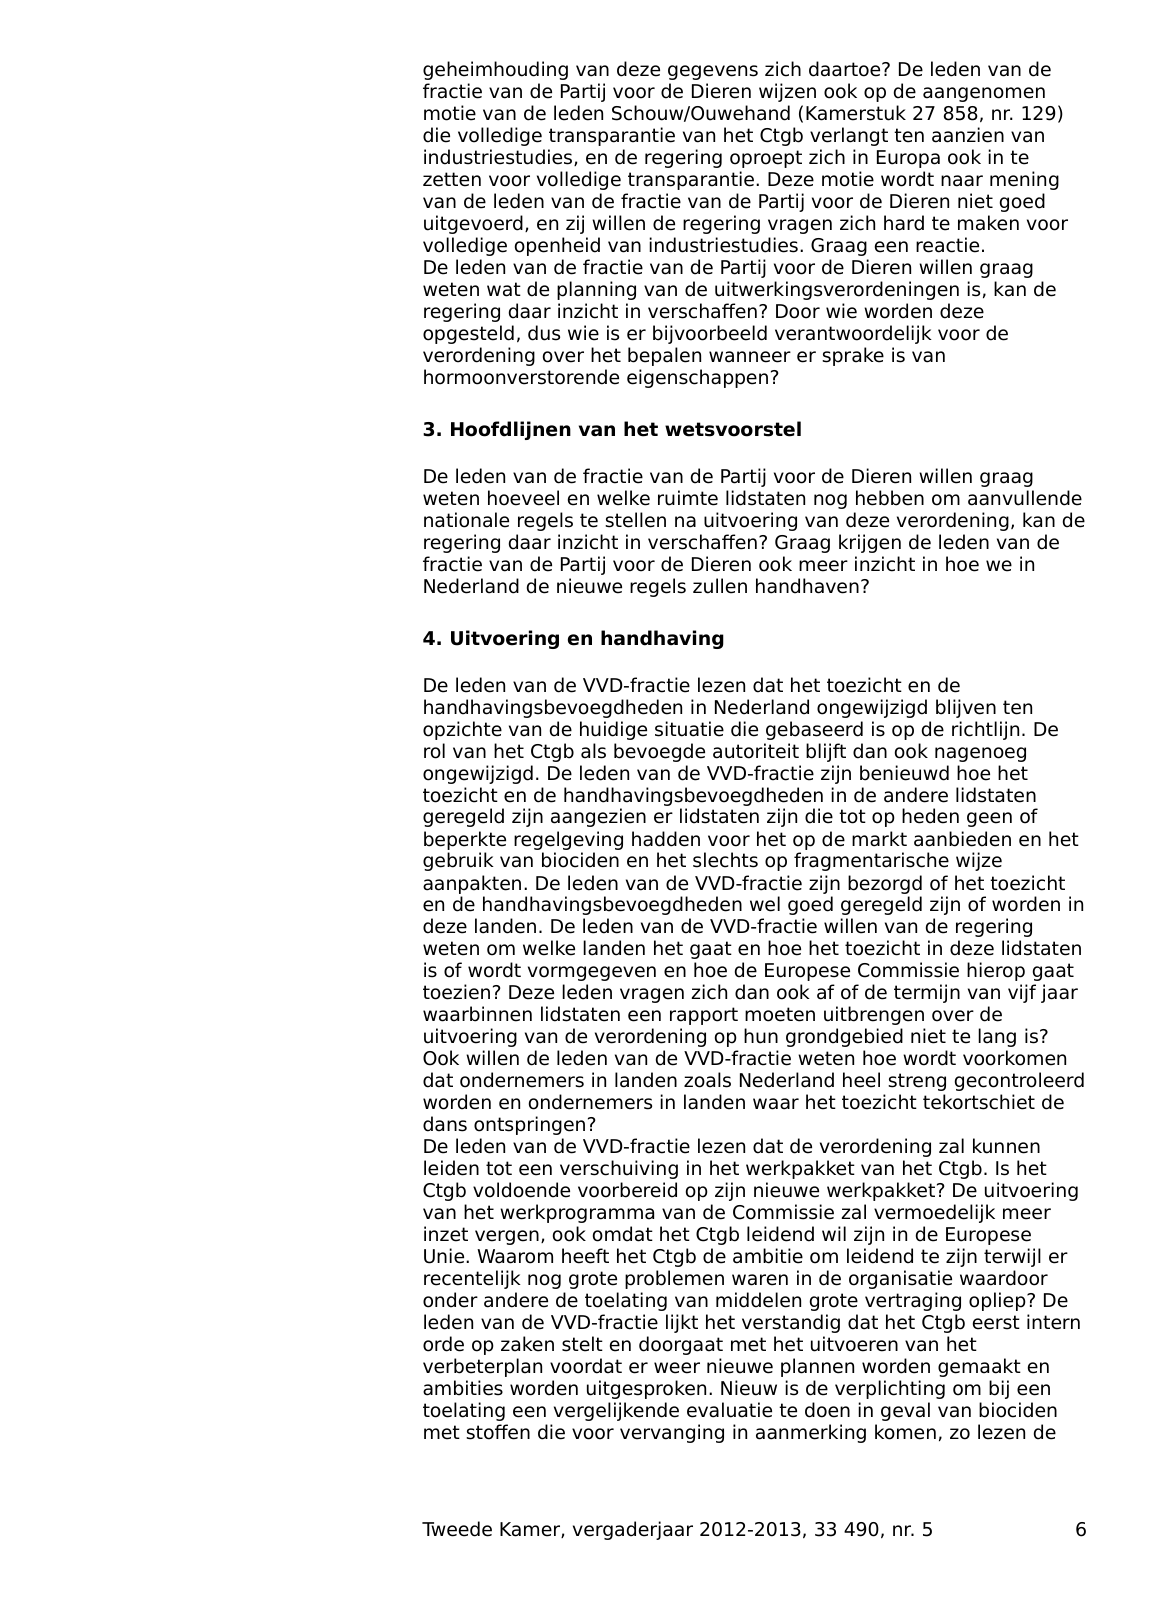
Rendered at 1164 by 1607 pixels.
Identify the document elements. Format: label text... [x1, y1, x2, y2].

subtitle 4. Uitvoering en handhaving [422, 628, 1087, 649]
text De leden van de VVD-fractie lezen dat het toezicht en de handhavingsbevoegdheden in Nederland ongewijzigd blijven ten opzichte van de huidige situatie die gebaseerd is op de richtlijn. De rol van het Ctgb als bevoegde autoriteit blijft dan ook nagenoeg ongewijzigd. De leden van de VVD-fractie zijn benieuwd hoe het toezicht en de handhavingsbevoegdheden in de andere lidstaten geregeld zijn aangezien er lidstaten zijn die tot op heden geen of beperkte regelgeving hadden voor het op de markt aanbieden en het gebruik van biociden en het slechts op fragmentarische wijze aanpakten. De leden van de VVD-fractie zijn bezorgd of het toezicht en de handhavingsbevoegdheden wel goed geregeld zijn of worden in deze landen. De leden van de VVD-fractie willen van de regering weten om welke landen het gaat en hoe het toezicht in deze lidstaten is of wordt vormgegeven en hoe de Europese Commissie hierop gaat toezien? Deze leden vragen zich dan ook af of de termijn van vijf jaar waarbinnen lidstaten een rapport moeten uitbrengen over de uitvoering van de verordening op hun grondgebied niet te lang is? Ook willen de leden van de VVD-fractie weten hoe wordt voorkomen dat ondernemers in landen zoals Nederland heel streng gecontroleerd worden en ondernemers in landen waar het toezicht tekortschiet de dans ontspringen? [422, 674, 1087, 1136]
text De leden van de fractie van de Partij voor de Dieren willen graag weten hoeveel en welke ruimte lidstaten nog hebben om aanvullende nationale regels te stellen na uitvoering van deze verordening, kan de regering daar inzicht in verschaffen? Graag krijgen de leden van de fractie van de Partij voor de Dieren ook meer inzicht in hoe we in Nederland de nieuwe regels zullen handhaven? [422, 466, 1087, 598]
subtitle 3. Hoofdlijnen van het wetsvoorstel [422, 419, 1087, 441]
text geheimhouding van deze gegevens zich daartoe? De leden van de fractie van de Partij voor de Dieren wijzen ook op de aangenomen motie van de leden Schouw/Ouwehand (Kamerstuk 27 858, nr. 129) die volledige transparantie van het Ctgb verlangt ten aanzien van industriestudies, en de regering oproept zich in Europa ook in te zetten voor volledige transparantie. Deze motie wordt naar mening van de leden van de fractie van de Partij voor de Dieren niet goed uitgevoerd, en zij willen de regering vragen zich hard te maken voor volledige openheid van industriestudies. Graag een reactie. [422, 59, 1087, 257]
text De leden van de fractie van de Partij voor de Dieren willen graag weten wat de planning van de uitwerkingsverordeningen is, kan de regering daar inzicht in verschaffen? Door wie worden deze opgesteld, dus wie is er bijvoorbeeld verantwoordelijk voor de verordening over het bepalen wanneer er sprake is van hormoonverstorende eigenschappen? [422, 257, 1087, 389]
text De leden van de VVD-fractie lezen dat de verordening zal kunnen leiden tot een verschuiving in het werkpakket van het Ctgb. Is het Ctgb voldoende voorbereid op zijn nieuwe werkpakket? De uitvoering van het werkprogramma van de Commissie zal vermoedelijk meer inzet vergen, ook omdat het Ctgb leidend wil zijn in de Europese Unie. Waarom heeft het Ctgb de ambitie om leidend te zijn terwijl er recentelijk nog grote problemen waren in de organisatie waardoor onder andere de toelating van middelen grote vertraging opliep? De leden van de VVD-fractie lijkt het verstandig dat het Ctgb eerst intern orde op zaken stelt en doorgaat met het uitvoeren van het verbeterplan voordat er weer nieuwe plannen worden gemaakt en ambities worden uitgesproken. Nieuw is de verplichting om bij een toelating een vergelijkende evaluatie te doen in geval van biociden met stoffen die voor vervanging in aanmerking komen, zo lezen de [422, 1136, 1087, 1444]
